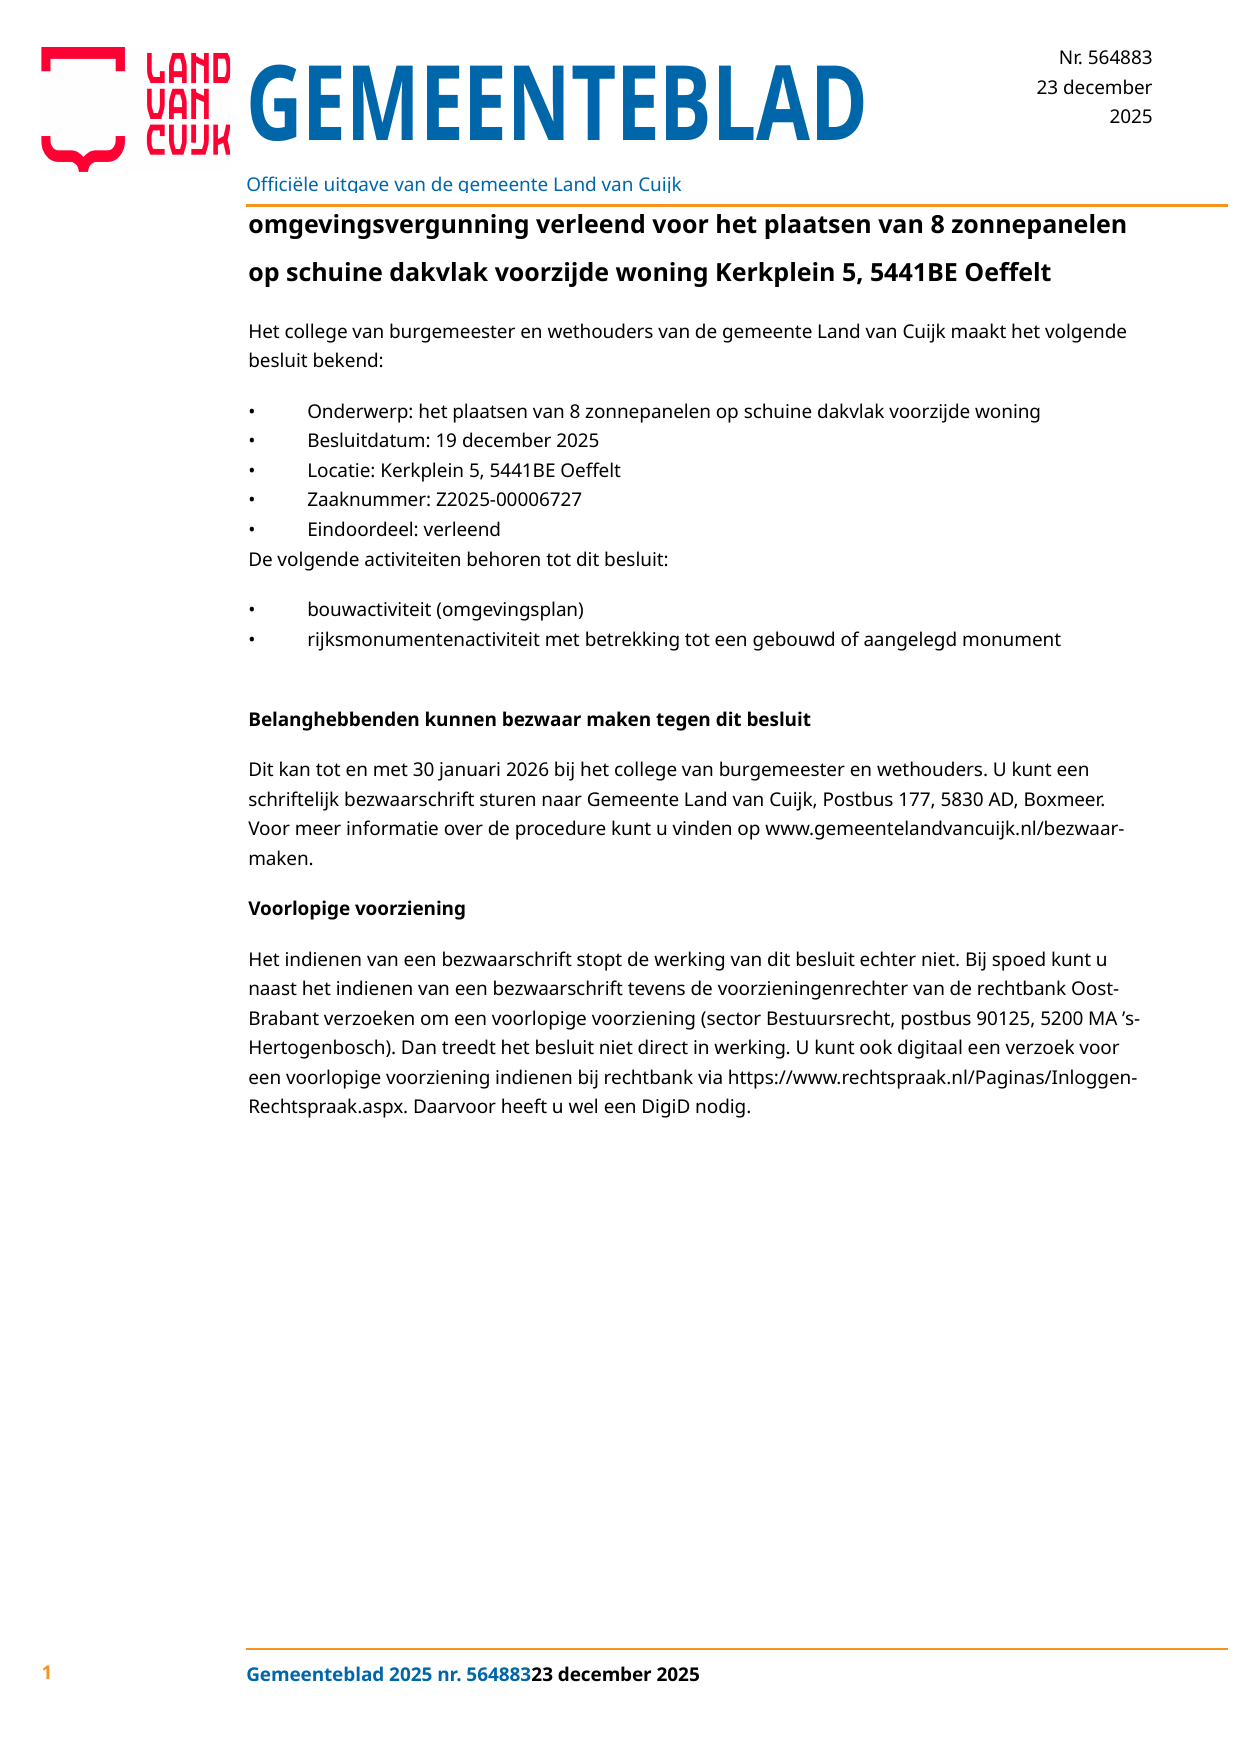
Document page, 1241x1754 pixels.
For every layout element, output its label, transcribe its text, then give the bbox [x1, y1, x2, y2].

list Locatie: Kerkplein 5, 5441BE Oeffelt [248, 457, 1152, 483]
text Dit kan tot en met 30 januari 2026 bij het college van burgemeester en wethouders. U kunt een schriftelijk bezwaarschrift sturen naar Gemeente Land van Cuijk, Postbus 177, 5830 AD, Boxmeer. Voor meer informatie over de procedure kunt u vinden op www.gemeentelandvancuijk.nl/bezwaar-maken. [248, 756, 1152, 871]
list Onderwerp: het plaatsen van 8 zonnepanelen op schuine dakvlak voorzijde woning [248, 398, 1152, 424]
list rijksmonumentenactiviteit met betrekking tot een gebouwd of aangelegd monument [248, 626, 1152, 652]
text De volgende activiteiten behoren tot dit besluit: [248, 546, 1152, 572]
text Voorlopige voorziening [248, 895, 1152, 921]
text Belanghebbenden kunnen bezwaar maken tegen dit besluit [248, 706, 1152, 732]
text omgevingsvergunning verleend voor het plaatsen van 8 zonnepanelen op schuine dakvlak voorzijde woning Kerkplein 5, 5441BE Oeffelt [248, 207, 1152, 288]
text Het college van burgemeester en wethouders van de gemeente Land van Cuijk maakt het volgende besluit bekend: [248, 318, 1152, 373]
list bouwactiviteit (omgevingsplan) [248, 596, 1152, 622]
list Zaaknummer: Z2025-00006727 [248, 487, 1152, 512]
text Het indienen van een bezwaarschrift stopt de werking van dit besluit echter niet. Bij spoed kunt u naast het indienen van een bezwaarschrift tevens de voorzieningenrechter van de rechtbank Oost-Brabant verzoeken om een voorlopige voorziening (sector Bestuursrecht, postbus 90125, 5200 MA ’s-Hertogenbosch). Dan treedt het besluit niet direct in werking. U kunt ook digitaal een verzoek voor een voorlopige voorziening indienen bij rechtbank via https://www.rechtspraak.nl/Paginas/Inloggen-Rechtspraak.aspx. Daarvoor heeft u wel een DigiD nodig. [248, 946, 1152, 1119]
picture [41, 47, 231, 172]
list Besluitdatum: 19 december 2025 [248, 427, 1152, 453]
list Eindoordeel: verleend [248, 516, 1152, 542]
